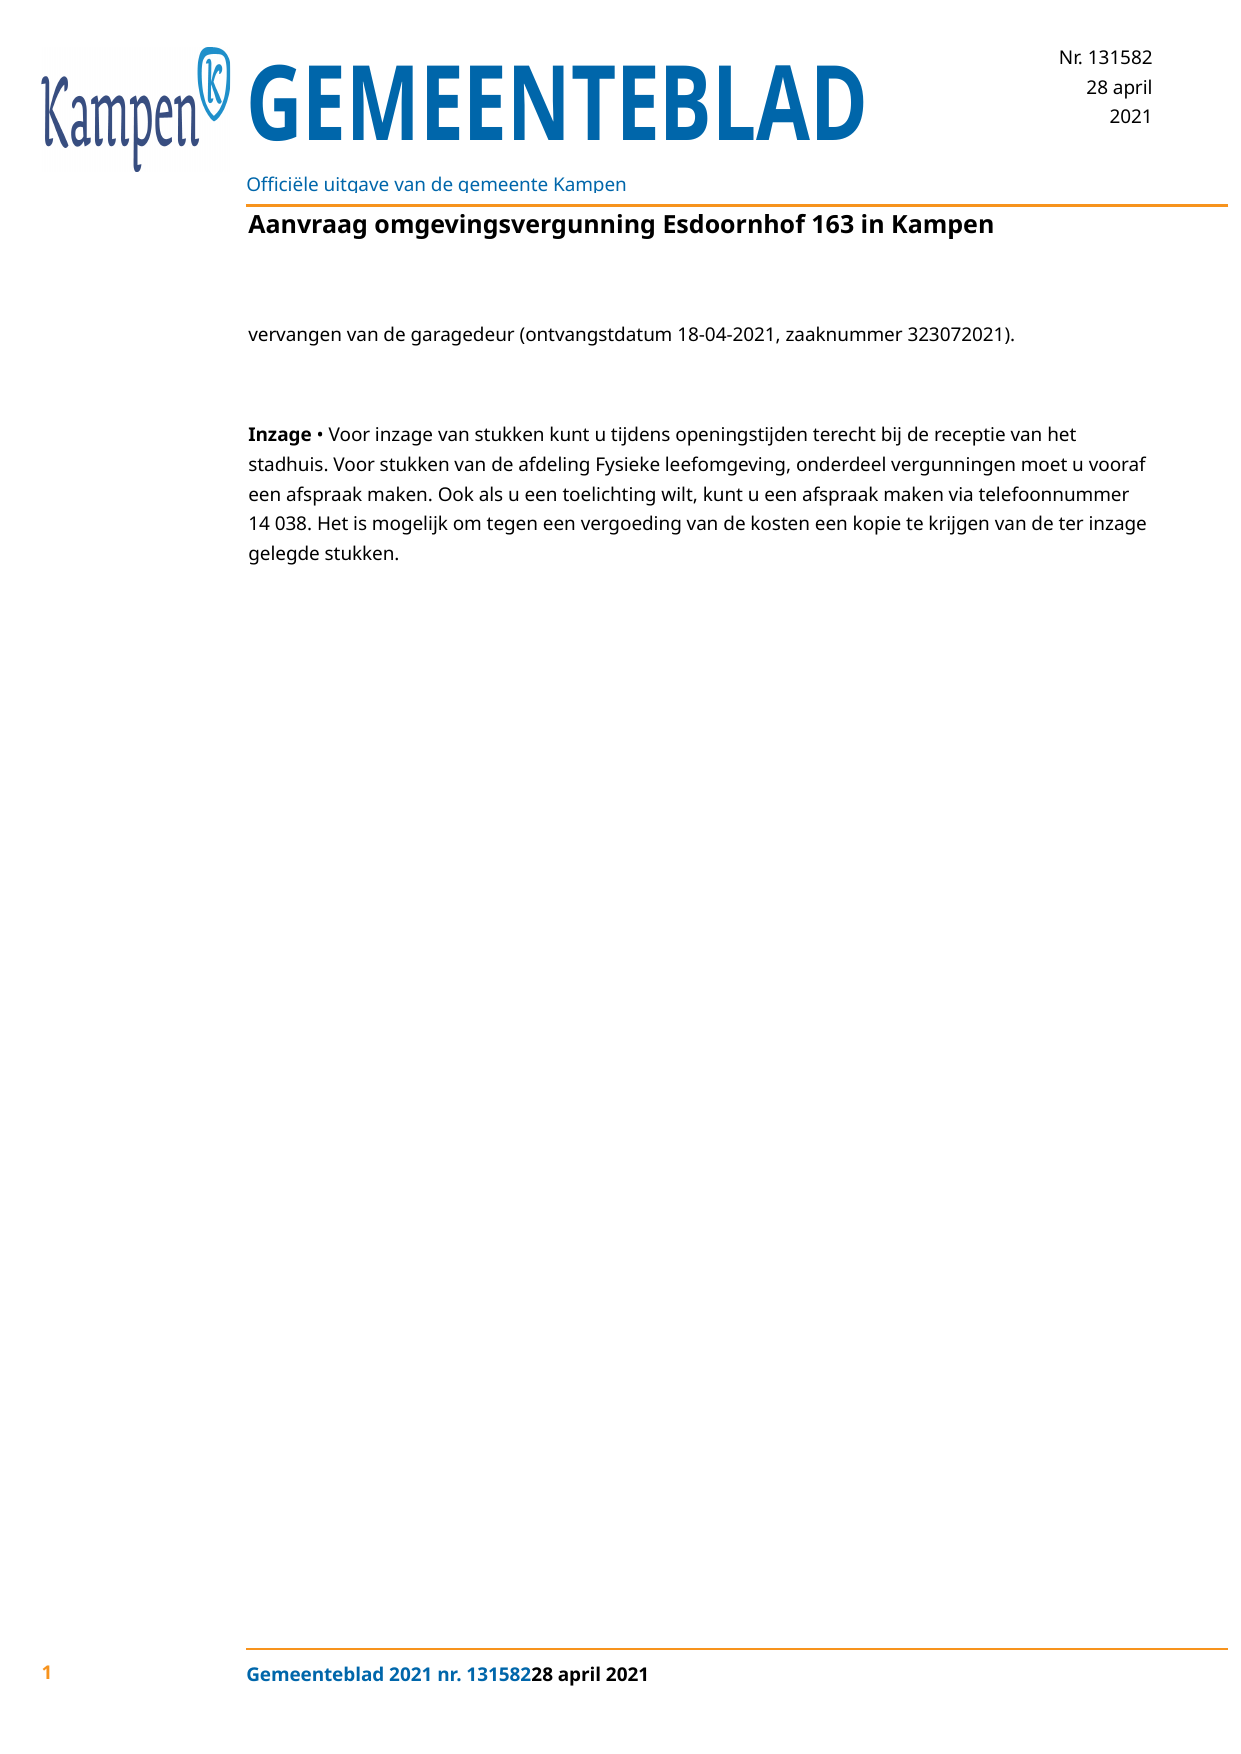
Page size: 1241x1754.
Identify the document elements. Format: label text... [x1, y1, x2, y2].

text vervangen van de garagedeur (ontvangstdatum 18-04-2021, zaaknummer 323072021). [248, 321, 1152, 346]
picture [41, 47, 231, 172]
text Aanvraag omgevingsvergunning Esdoornhof 163 in Kampen [248, 207, 1152, 241]
text Inzage • Voor inzage van stukken kunt u tijdens openingstijden terecht bij de receptie van het stadhuis. Voor stukken van de afdeling Fysieke leefomgeving, onderdeel vergunningen moet u vooraf een afspraak maken. Ook als u een toelichting wilt, kunt u een afspraak maken via telefoonnummer 14 038. Het is mogelijk om tegen een vergoeding van de kosten een kopie te krijgen van de ter inzage gelegde stukken. [248, 422, 1152, 566]
